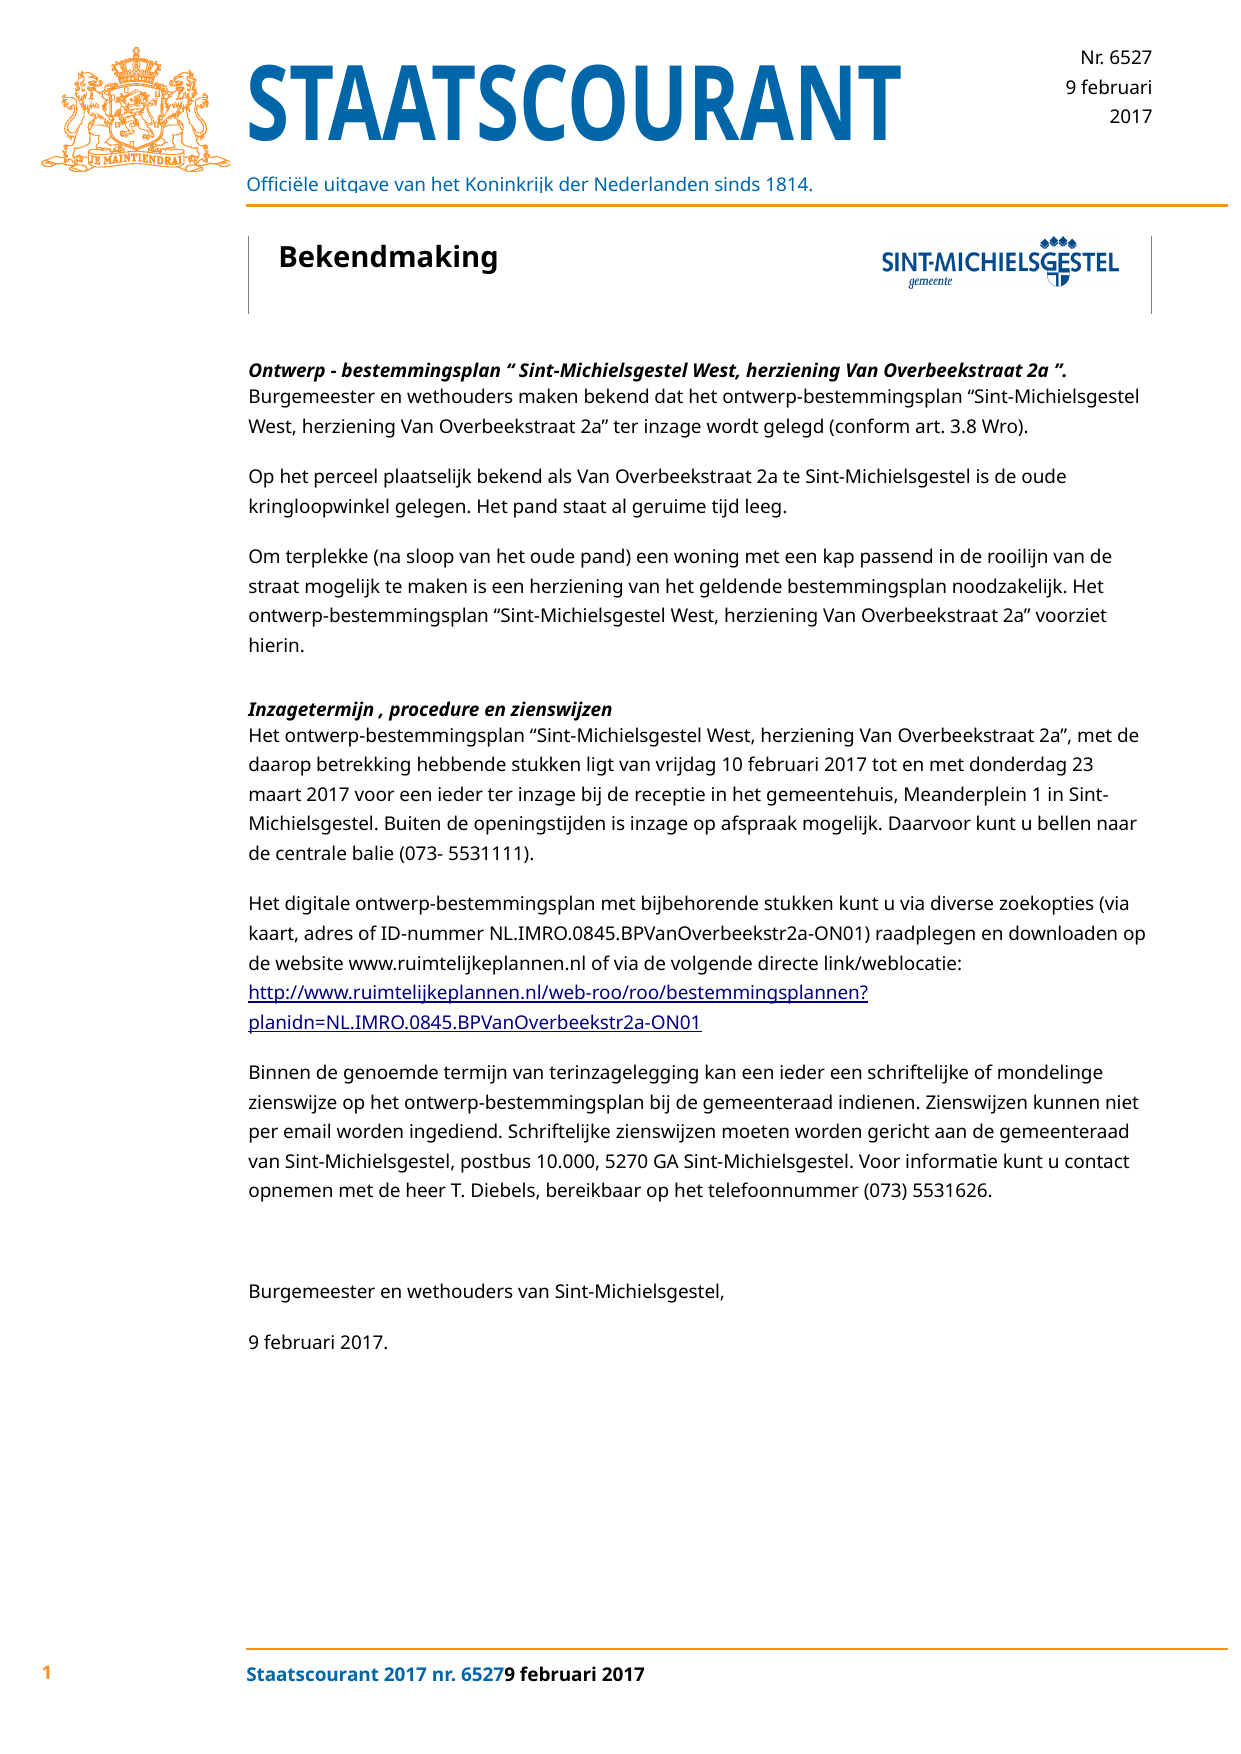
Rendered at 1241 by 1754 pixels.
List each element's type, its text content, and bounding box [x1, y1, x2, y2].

text Inzagetermijn , procedure en zienswijzen [248, 696, 1152, 722]
picture [41, 47, 231, 172]
text Op het perceel plaatselijk bekend als Van Overbeekstraat 2a te Sint-Michielsgestel is de oude kringloopwinkel gelegen. Het pand staat al geruime tijd leeg. [248, 463, 1152, 519]
text Om terplekke (na sloop van het oude pand) een woning met een kap passend in de rooilijn van de straat mogelijk te maken is een herziening van het geldende bestemmingsplan noodzakelijk. Het ontwerp-bestemmingsplan “Sint-Michielsgestel West, herziening Van Overbeekstraat 2a” voorziet hierin. [248, 543, 1152, 658]
table_header [850, 236, 1151, 314]
text Het ontwerp-bestemmingsplan “Sint-Michielsgestel West, herziening Van Overbeekstraat 2a”, met de daarop betrekking hebbende stukken ligt van vrijdag 10 februari 2017 tot en met donderdag 23 maart 2017 voor een ieder ter inzage bij de receptie in het gemeentehuis, Meanderplein 1 in Sint-Michielsgestel. Buiten de openingstijden is inzage op afspraak mogelijk. Daarvoor kunt u bellen naar de centrale balie (073- 5531111). [248, 722, 1152, 866]
text Het digitale ontwerp-bestemmingsplan met bijbehorende stukken kunt u via diverse zoekopties (via kaart, adres of ID-nummer NL.IMRO.0845.BPVanOverbeekstr2a-ON01) raadplegen en downloaden op de website www.ruimtelijkeplannen.nl of via de volgende directe link/weblocatie: http://www.ruimtelijkeplannen.nl/web-roo/roo/bestemmingsplannen?planidn=NL.IMRO.0845.BPVanOverbeekstr2a-ON01 [248, 891, 1152, 1034]
text Burgemeester en wethouders van Sint-Michielsgestel, [248, 1278, 1152, 1304]
picture [882, 236, 1119, 289]
table_header Bekendmaking [249, 236, 850, 314]
text Ontwerp - bestemmingsplan “ Sint-Michielsgestel West, herziening Van Overbeekstraat 2a ”. [248, 358, 1152, 383]
text Burgemeester en wethouders maken bekend dat het ontwerp-bestemmingsplan “Sint-Michielsgestel West, herziening Van Overbeekstraat 2a” ter inzage wordt gelegd (conform art. 3.8 Wro). [248, 383, 1152, 439]
text Binnen de genoemde termijn van terinzagelegging kan een ieder een schriftelijke of mondelinge zienswijze op het ontwerp-bestemmingsplan bij de gemeenteraad indienen. Zienswijzen kunnen niet per email worden ingediend. Schriftelijke zienswijzen moeten worden gericht aan de gemeenteraad van Sint-Michielsgestel, postbus 10.000, 5270 GA Sint-Michielsgestel. Voor informatie kunt u contact opnemen met de heer T. Diebels, bereikbaar op het telefoonnummer (073) 5531626. [248, 1059, 1152, 1203]
text 9 februari 2017. [248, 1329, 1152, 1354]
